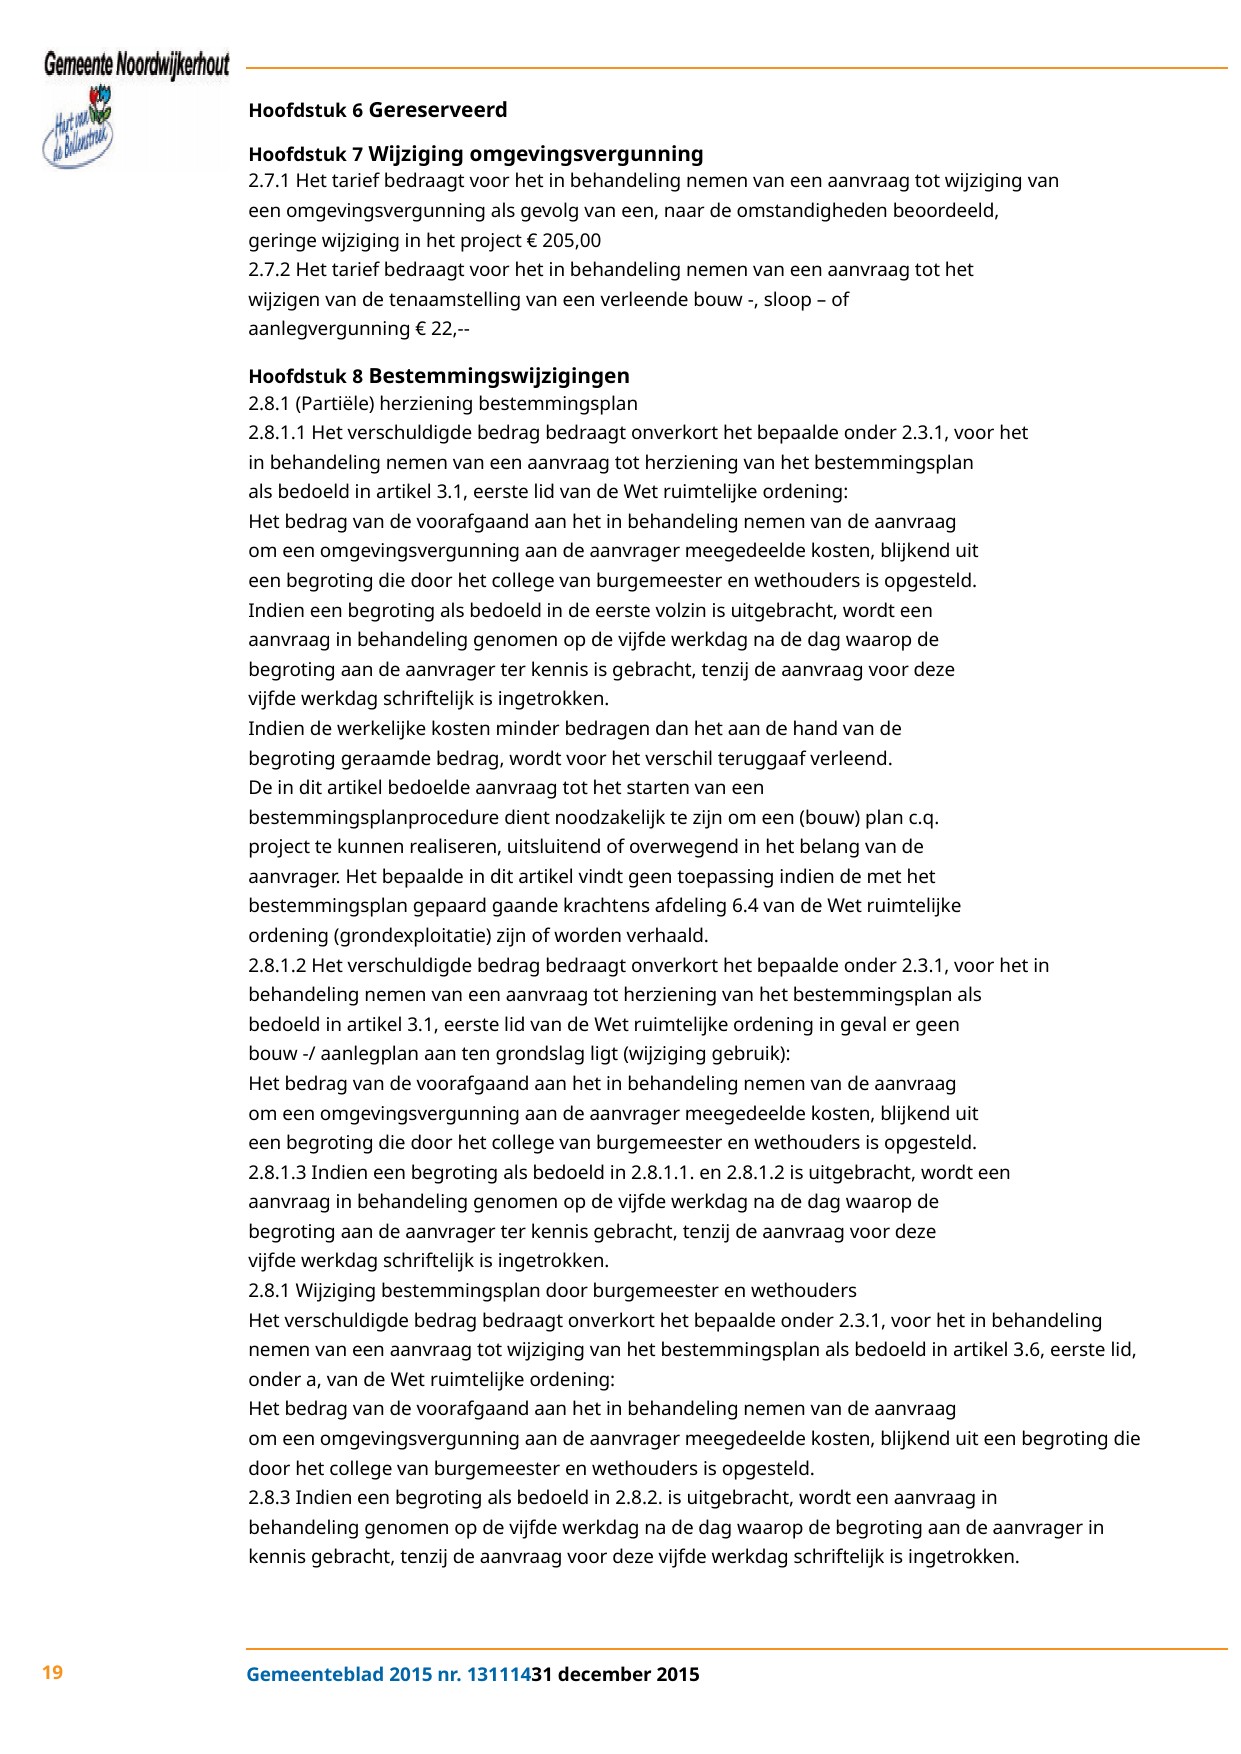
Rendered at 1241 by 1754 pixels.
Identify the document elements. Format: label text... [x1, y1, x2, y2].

text vijfde werkdag schriftelijk is ingetrokken. [248, 686, 1152, 711]
text een begroting die door het college van burgemeester en wethouders is opgesteld. [248, 1129, 1152, 1155]
text een begroting die door het college van burgemeester en wethouders is opgesteld. [248, 567, 1152, 593]
text 2.8.1.1 Het verschuldigde bedrag bedraagt onverkort het bepaalde onder 2.3.1, voor het [248, 419, 1152, 445]
text aanvrager. Het bepaalde in dit artikel vindt geen toepassing indien de met het [248, 863, 1152, 889]
text Indien een begroting als bedoeld in de eerste volzin is uitgebracht, wordt een [248, 597, 1152, 622]
text aanlegvergunning € 22,-- [248, 316, 1152, 341]
text aanvraag in behandeling genomen op de vijfde werkdag na de dag waarop de [248, 1188, 1152, 1214]
text Het verschuldigde bedrag bedraagt onverkort het bepaalde onder 2.3.1, voor het in behandeling nemen van een aanvraag tot wijziging van het bestemmingsplan als bedoeld in artikel 3.6, eerste lid, onder a, van de Wet ruimtelijke ordening: [248, 1307, 1152, 1392]
text bestemmingsplanprocedure dient noodzakelijk te zijn om een (bouw) plan c.q. [248, 804, 1152, 829]
text om een omgevingsvergunning aan de aanvrager meegedeelde kosten, blijkend uit een begroting die door het college van burgemeester en wethouders is opgesteld. [248, 1425, 1152, 1480]
text bouw -/ aanlegplan aan ten grondslag ligt (wijziging gebruik): [248, 1041, 1152, 1066]
text Het bedrag van de voorafgaand aan het in behandeling nemen van de aanvraag [248, 508, 1152, 534]
text om een omgevingsvergunning aan de aanvrager meegedeelde kosten, blijkend uit [248, 538, 1152, 563]
text Hoofdstuk 7 Wijziging omgevingsvergunning [248, 139, 1152, 168]
text Indien de werkelijke kosten minder bedragen dan het aan de hand van de [248, 715, 1152, 741]
text wijzigen van de tenaamstelling van een verleende bouw -, sloop – of [248, 286, 1152, 312]
text om een omgevingsvergunning aan de aanvrager meegedeelde kosten, blijkend uit [248, 1100, 1152, 1125]
text bestemmingsplan gepaard gaande krachtens afdeling 6.4 van de Wet ruimtelijke [248, 893, 1152, 918]
text begroting aan de aanvrager ter kennis is gebracht, tenzij de aanvraag voor deze [248, 656, 1152, 682]
text geringe wijziging in het project € 205,00 [248, 227, 1152, 253]
text 2.8.3 Indien een begroting als bedoeld in 2.8.2. is uitgebracht, wordt een aanvraag in [248, 1484, 1152, 1510]
text behandeling nemen van een aanvraag tot herziening van het bestemmingsplan als [248, 981, 1152, 1007]
text begroting geraamde bedrag, wordt voor het verschil teruggaaf verleend. [248, 745, 1152, 770]
text behandeling genomen op de vijfde werkdag na de dag waarop de begroting aan de aanvrager in kennis gebracht, tenzij de aanvraag voor deze vijfde werkdag schriftelijk is ingetrokken. [248, 1514, 1152, 1569]
picture [41, 47, 231, 172]
text als bedoeld in artikel 3.1, eerste lid van de Wet ruimtelijke ordening: [248, 478, 1152, 504]
text begroting aan de aanvrager ter kennis gebracht, tenzij de aanvraag voor deze [248, 1218, 1152, 1244]
text bedoeld in artikel 3.1, eerste lid van de Wet ruimtelijke ordening in geval er geen [248, 1011, 1152, 1037]
text project te kunnen realiseren, uitsluitend of overwegend in het belang van de [248, 833, 1152, 859]
text 2.8.1 Wijziging bestemmingsplan door burgemeester en wethouders [248, 1277, 1152, 1303]
text een omgevingsvergunning als gevolg van een, naar de omstandigheden beoordeeld, [248, 197, 1152, 223]
text Het bedrag van de voorafgaand aan het in behandeling nemen van de aanvraag [248, 1070, 1152, 1096]
text aanvraag in behandeling genomen op de vijfde werkdag na de dag waarop de [248, 626, 1152, 652]
text 2.7.1 Het tarief bedraagt voor het in behandeling nemen van een aanvraag tot wijziging van [248, 168, 1152, 193]
text Hoofdstuk 8 Bestemmingswijzigingen [248, 361, 1152, 390]
text in behandeling nemen van een aanvraag tot herziening van het bestemmingsplan [248, 449, 1152, 474]
text 2.8.1.3 Indien een begroting als bedoeld in 2.8.1.1. en 2.8.1.2 is uitgebracht, wordt een [248, 1159, 1152, 1184]
text ordening (grondexploitatie) zijn of worden verhaald. [248, 922, 1152, 948]
text De in dit artikel bedoelde aanvraag tot het starten van een [248, 774, 1152, 800]
text Het bedrag van de voorafgaand aan het in behandeling nemen van de aanvraag [248, 1396, 1152, 1421]
text vijfde werkdag schriftelijk is ingetrokken. [248, 1248, 1152, 1273]
text Hoofdstuk 6 Gereserveerd [248, 95, 1152, 123]
text 2.8.1.2 Het verschuldigde bedrag bedraagt onverkort het bepaalde onder 2.3.1, voor het in [248, 952, 1152, 977]
text 2.7.2 Het tarief bedraagt voor het in behandeling nemen van een aanvraag tot het [248, 256, 1152, 282]
text 2.8.1 (Partiële) herziening bestemmingsplan [248, 390, 1152, 415]
